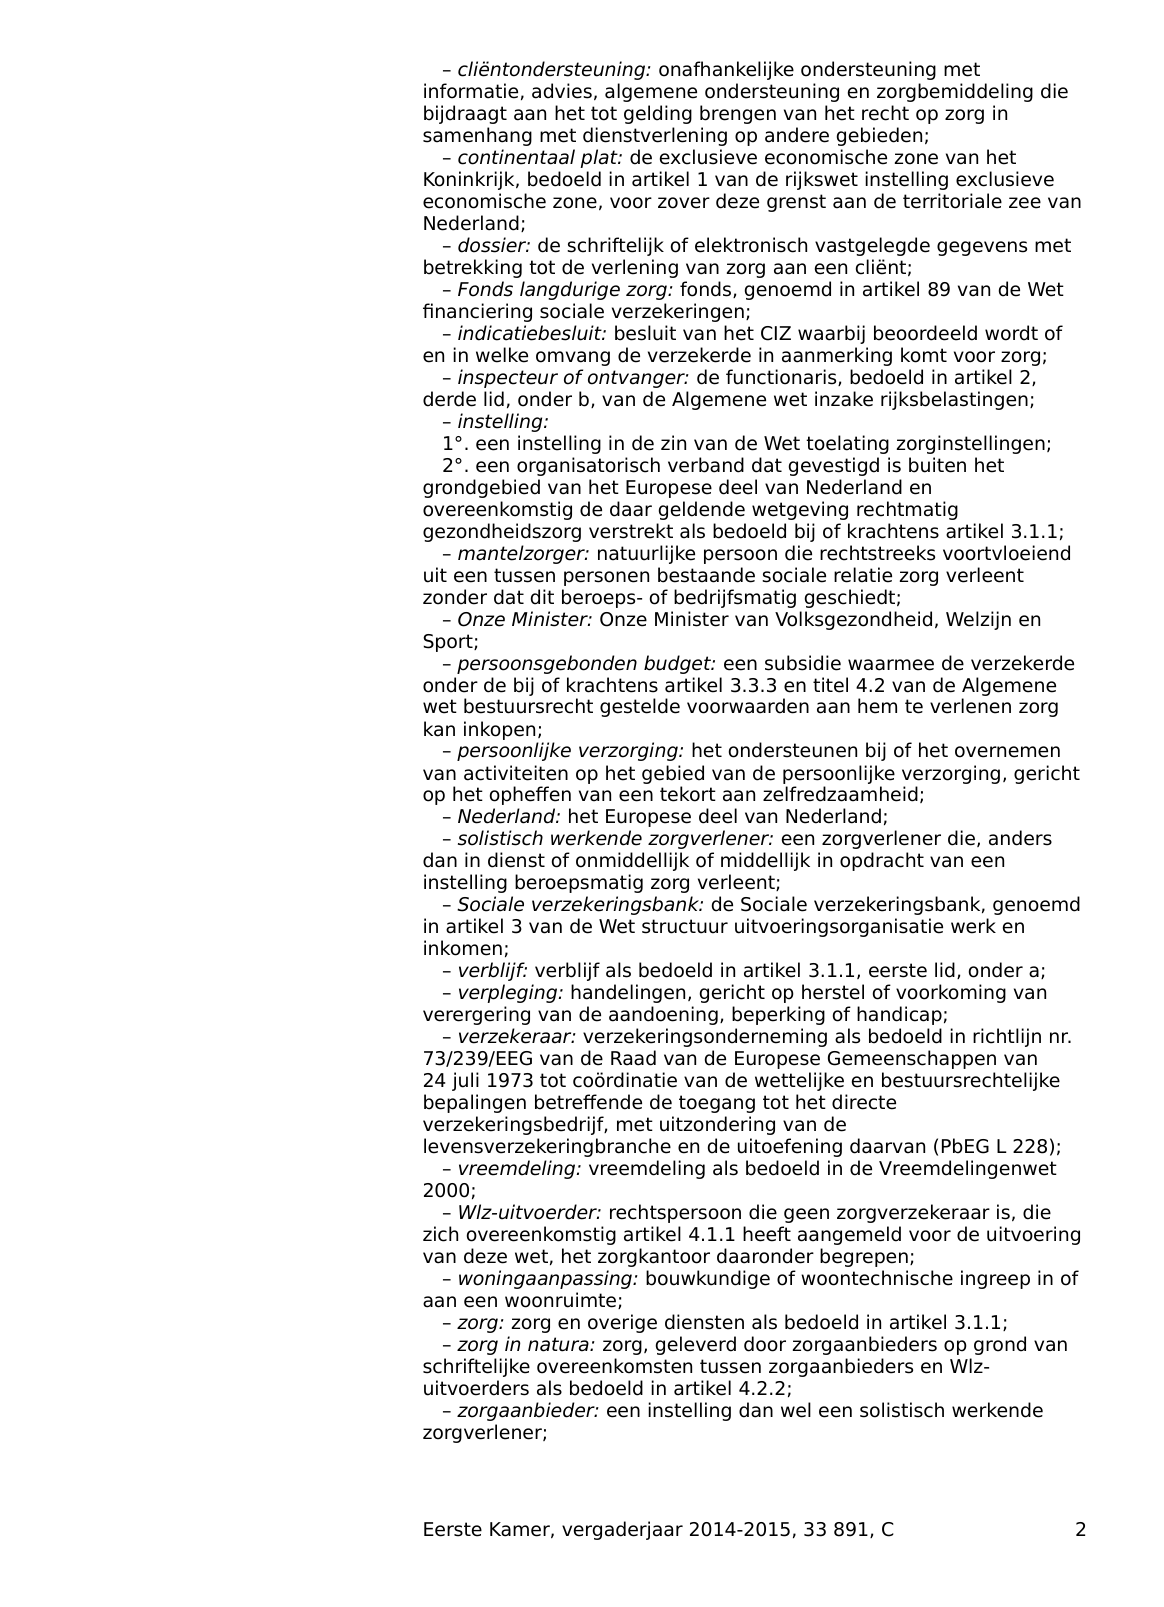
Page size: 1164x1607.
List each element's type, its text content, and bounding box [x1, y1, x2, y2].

text – persoonsgebonden budget: een subsidie waarmee de verzekerde onder de bij of krachtens artikel 3.3.3 en titel 4.2 van de Algemene wet bestuursrecht gestelde voorwaarden aan hem te verlenen zorg kan inkopen; [422, 652, 1087, 740]
text – Sociale verzekeringsbank: de Sociale verzekeringsbank, genoemd in artikel 3 van de Wet structuur uitvoeringsorganisatie werk en inkomen; [422, 894, 1087, 960]
text – Nederland: het Europese deel van Nederland; [422, 806, 1087, 828]
text – verzekeraar: verzekeringsonderneming als bedoeld in richtlijn nr. 73/239/EEG van de Raad van de Europese Gemeenschappen van 24 juli 1973 tot coördinatie van de wettelijke en bestuursrechtelijke bepalingen betreffende de toegang tot het directe verzekeringsbedrijf, met uitzondering van de levensverzekeringbranche en de uitoefening daarvan (PbEG L 228); [422, 1026, 1087, 1158]
text – Wlz-uitvoerder: rechtspersoon die geen zorgverzekeraar is, die zich overeenkomstig artikel 4.1.1 heeft aangemeld voor de uitvoering van deze wet, het zorgkantoor daaronder begrepen; [422, 1202, 1087, 1268]
text – continentaal plat: de exclusieve economische zone van het Koninkrijk, bedoeld in artikel 1 van de rijkswet instelling exclusieve economische zone, voor zover deze grenst aan de territoriale zee van Nederland; [422, 147, 1087, 235]
text – Onze Minister: Onze Minister van Volksgezondheid, Welzijn en Sport; [422, 608, 1087, 652]
text – vreemdeling: vreemdeling als bedoeld in de Vreemdelingenwet 2000; [422, 1158, 1087, 1202]
text – instelling: [422, 411, 1087, 433]
text – indicatiebesluit: besluit van het CIZ waarbij beoordeeld wordt of en in welke omvang de verzekerde in aanmerking komt voor zorg; [422, 323, 1087, 367]
text – zorg: zorg en overige diensten als bedoeld in artikel 3.1.1; [422, 1312, 1087, 1334]
text – mantelzorger: natuurlijke persoon die rechtstreeks voortvloeiend uit een tussen personen bestaande sociale relatie zorg verleent zonder dat dit beroeps- of bedrijfsmatig geschiedt; [422, 543, 1087, 608]
text – inspecteur of ontvanger: de functionaris, bedoeld in artikel 2, derde lid, onder b, van de Algemene wet inzake rijksbelastingen; [422, 367, 1087, 411]
text – solistisch werkende zorgverlener: een zorgverlener die, anders dan in dienst of onmiddellijk of middellijk in opdracht van een instelling beroepsmatig zorg verleent; [422, 828, 1087, 894]
text – verpleging: handelingen, gericht op herstel of voorkoming van verergering van de aandoening, beperking of handicap; [422, 982, 1087, 1026]
text – zorg in natura: zorg, geleverd door zorgaanbieders op grond van schriftelijke overeenkomsten tussen zorgaanbieders en Wlz-uitvoerders als bedoeld in artikel 4.2.2; [422, 1334, 1087, 1400]
text 2°. een organisatorisch verband dat gevestigd is buiten het grondgebied van het Europese deel van Nederland en overeenkomstig de daar geldende wetgeving rechtmatig gezondheidszorg verstrekt als bedoeld bij of krachtens artikel 3.1.1; [422, 455, 1087, 543]
text – Fonds langdurige zorg: fonds, genoemd in artikel 89 van de Wet financiering sociale verzekeringen; [422, 279, 1087, 323]
text 1°. een instelling in de zin van de Wet toelating zorginstellingen; [422, 433, 1087, 455]
text – zorgaanbieder: een instelling dan wel een solistisch werkende zorgverlener; [422, 1400, 1087, 1444]
text – cliëntondersteuning: onafhankelijke ondersteuning met informatie, advies, algemene ondersteuning en zorgbemiddeling die bijdraagt aan het tot gelding brengen van het recht op zorg in samenhang met dienstverlening op andere gebieden; [422, 59, 1087, 147]
text – persoonlijke verzorging: het ondersteunen bij of het overnemen van activiteiten op het gebied van de persoonlijke verzorging, gericht op het opheffen van een tekort aan zelfredzaamheid; [422, 740, 1087, 806]
text – woningaanpassing: bouwkundige of woontechnische ingreep in of aan een woonruimte; [422, 1268, 1087, 1312]
text – dossier: de schriftelijk of elektronisch vastgelegde gegevens met betrekking tot de verlening van zorg aan een cliënt; [422, 235, 1087, 279]
text – verblijf: verblijf als bedoeld in artikel 3.1.1, eerste lid, onder a; [422, 960, 1087, 982]
